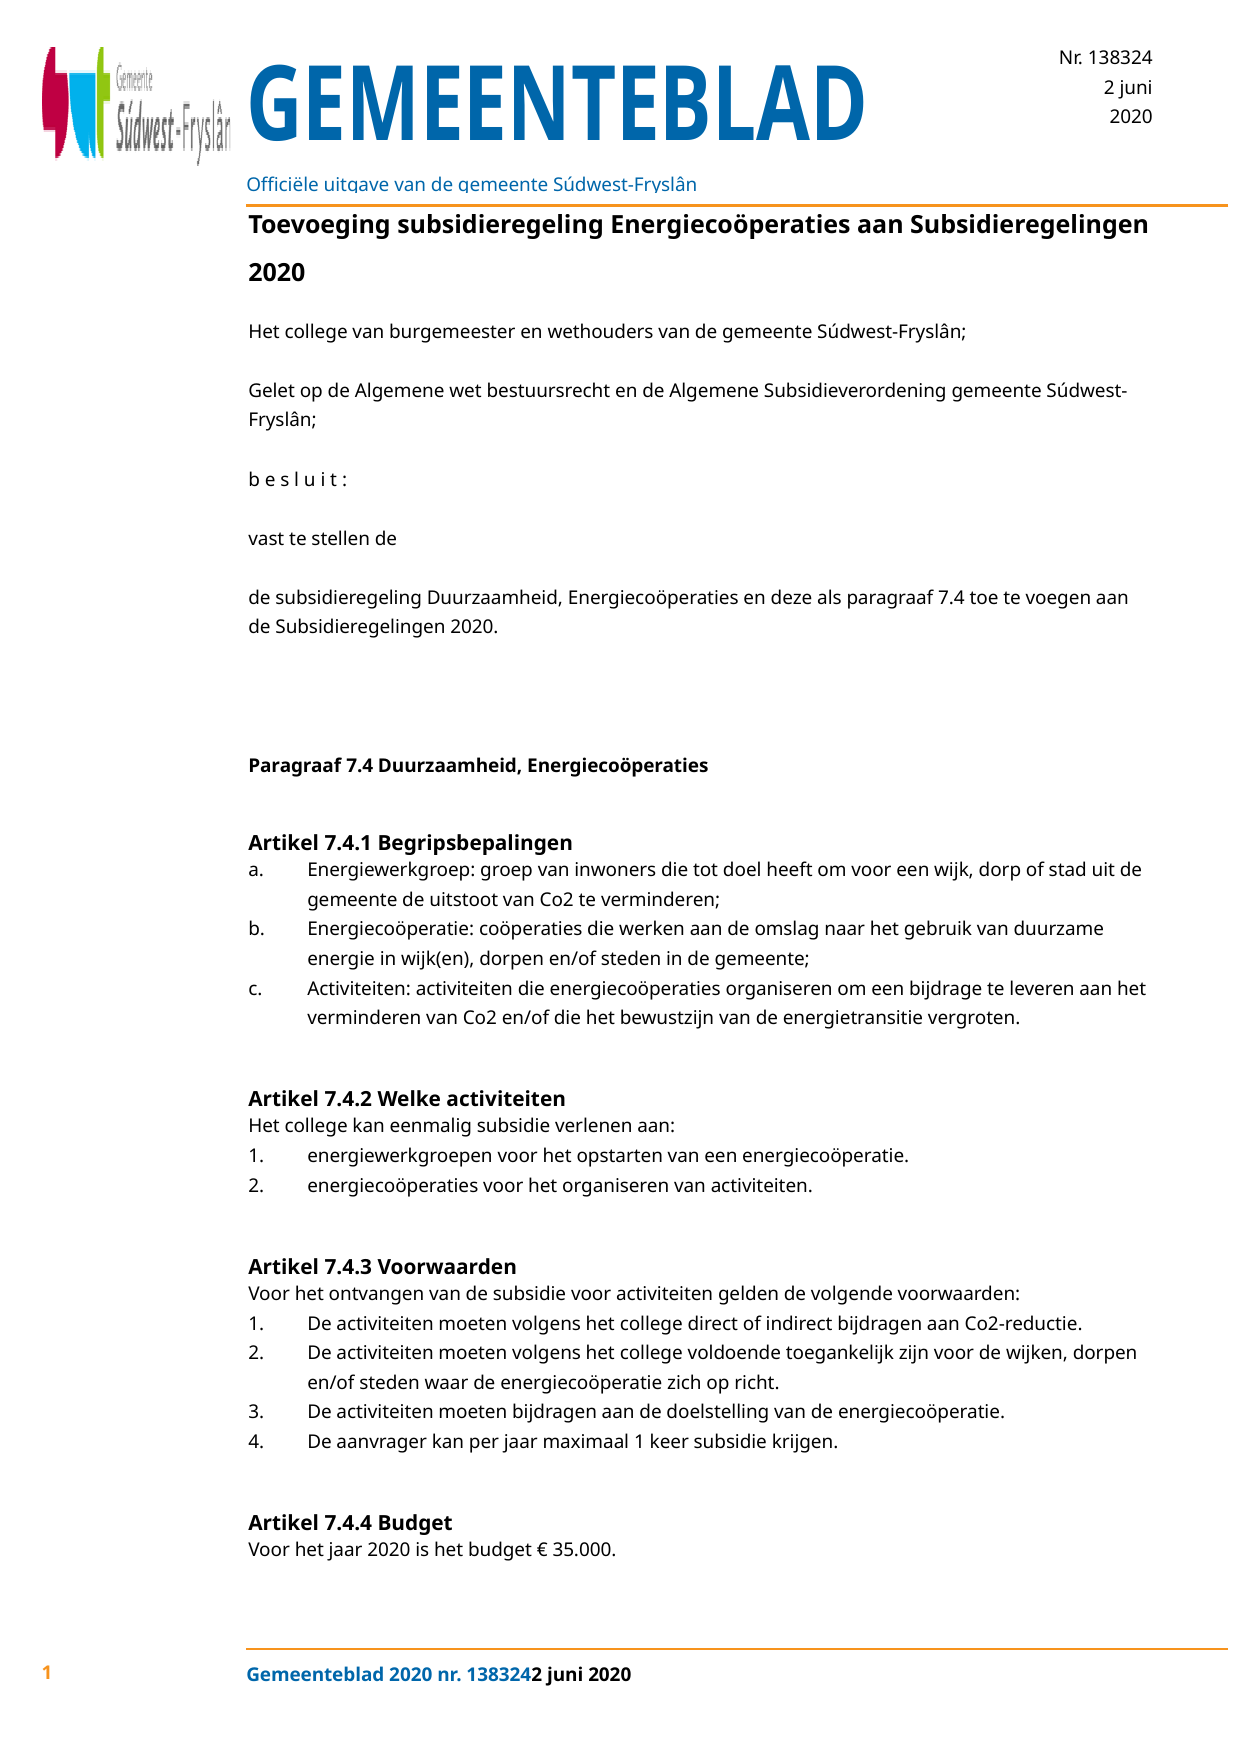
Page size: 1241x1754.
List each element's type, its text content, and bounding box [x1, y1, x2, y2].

text Artikel 7.4.4 Budget [248, 1508, 1152, 1537]
text Voor het ontvangen van de subsidie voor activiteiten gelden de volgende voorwaarden: [248, 1280, 1152, 1306]
list De aanvrager kan per jaar maximaal 1 keer subsidie krijgen. [248, 1428, 1152, 1454]
list De activiteiten moeten volgens het college direct of indirect bijdragen aan Co2-reductie. [248, 1310, 1152, 1336]
text de subsidieregeling Duurzaamheid, Energiecoöperaties en deze als paragraaf 7.4 toe te voegen aan de Subsidieregelingen 2020. [248, 584, 1152, 639]
text Gelet op de Algemene wet bestuursrecht en de Algemene Subsidieverordening gemeente Súdwest-Fryslân; [248, 377, 1152, 432]
list energiewerkgroepen voor het opstarten van een energiecoöperatie. [248, 1142, 1152, 1168]
text Artikel 7.4.2 Welke activiteiten [248, 1084, 1152, 1113]
text Artikel 7.4.3 Voorwaarden [248, 1252, 1152, 1280]
text Het college kan eenmalig subsidie verlenen aan: [248, 1113, 1152, 1138]
list Activiteiten: activiteiten die energiecoöperaties organiseren om een bijdrage te leveren aan het verminderen van Co2 en/of die het bewustzijn van de energietransitie vergroten. [248, 975, 1152, 1030]
text b e s l u i t : [248, 466, 1152, 492]
text Toevoeging subsidieregeling Energiecoöperaties aan Subsidieregelingen 2020 [248, 207, 1152, 288]
text vast te stellen de [248, 525, 1152, 551]
text Het college van burgemeester en wethouders van de gemeente Súdwest-Fryslân; [248, 318, 1152, 344]
list De activiteiten moeten volgens het college voldoende toegankelijk zijn voor de wijken, dorpen en/of steden waar de energiecoöperatie zich op richt. [248, 1339, 1152, 1395]
text Voor het jaar 2020 is het budget € 35.000. [248, 1537, 1152, 1562]
picture [41, 47, 231, 172]
text Artikel 7.4.1 Begripsbepalingen [248, 828, 1152, 856]
list energiecoöperaties voor het organiseren van activiteiten. [248, 1172, 1152, 1198]
list Energiecoöperatie: coöperaties die werken aan de omslag naar het gebruik van duurzame energie in wijk(en), dorpen en/of steden in de gemeente; [248, 916, 1152, 971]
list De activiteiten moeten bijdragen aan de doelstelling van de energiecoöperatie. [248, 1399, 1152, 1424]
text Paragraaf 7.4 Duurzaamheid, Energiecoöperaties [248, 752, 1152, 777]
list Energiewerkgroep: groep van inwoners die tot doel heeft om voor een wijk, dorp of stad uit de gemeente de uitstoot van Co2 te verminderen; [248, 856, 1152, 912]
